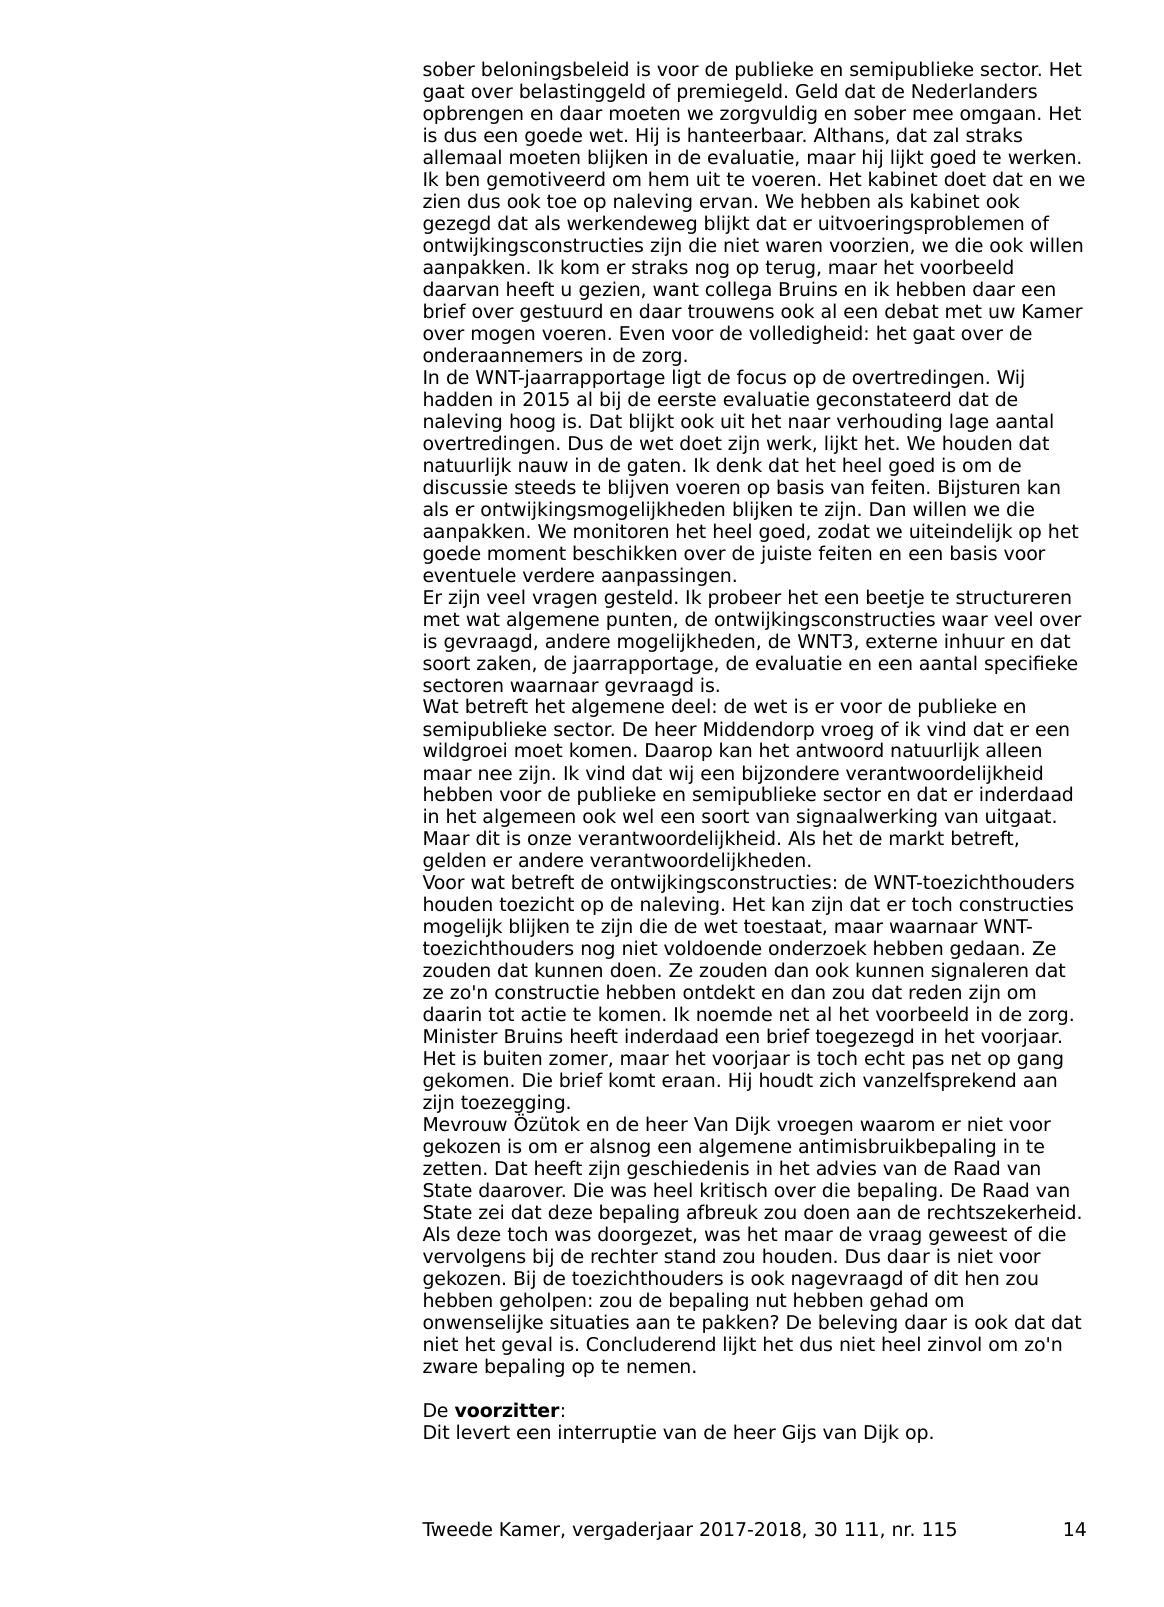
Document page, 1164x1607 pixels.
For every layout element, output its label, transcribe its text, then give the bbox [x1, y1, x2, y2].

text Mevrouw Özütok en de heer Van Dijk vroegen waarom er niet voor gekozen is om er alsnog een algemene antimisbruikbepaling in te zetten. Dat heeft zijn geschiedenis in het advies van de Raad van State daarover. Die was heel kritisch over die bepaling. De Raad van State zei dat deze bepaling afbreuk zou doen aan de rechtszekerheid. Als deze toch was doorgezet, was het maar de vraag geweest of die vervolgens bij de rechter stand zou houden. Dus daar is niet voor gekozen. Bij de toezichthouders is ook nagevraagd of dit hen zou hebben geholpen: zou de bepaling nut hebben gehad om onwenselijke situaties aan te pakken? De beleving daar is ook dat dat niet het geval is. Concluderend lijkt het dus niet heel zinvol om zo'n zware bepaling op te nemen. [422, 1114, 1087, 1378]
text sober beloningsbeleid is voor de publieke en semipublieke sector. Het gaat over belastinggeld of premiegeld. Geld dat de Nederlanders opbrengen en daar moeten we zorgvuldig en sober mee omgaan. Het is dus een goede wet. Hij is hanteerbaar. Althans, dat zal straks allemaal moeten blijken in de evaluatie, maar hij lijkt goed te werken. Ik ben gemotiveerd om hem uit te voeren. Het kabinet doet dat en we zien dus ook toe op naleving ervan. We hebben als kabinet ook gezegd dat als werkendeweg blijkt dat er uitvoeringsproblemen of ontwijkingsconstructies zijn die niet waren voorzien, we die ook willen aanpakken. Ik kom er straks nog op terug, maar het voorbeeld daarvan heeft u gezien, want collega Bruins en ik hebben daar een brief over gestuurd en daar trouwens ook al een debat met uw Kamer over mogen voeren. Even voor de volledigheid: het gaat over de onderaannemers in de zorg. [422, 59, 1087, 367]
text Voor wat betreft de ontwijkingsconstructies: de WNT-toezichthouders houden toezicht op de naleving. Het kan zijn dat er toch constructies mogelijk blijken te zijn die de wet toestaat, maar waarnaar WNT-toezichthouders nog niet voldoende onderzoek hebben gedaan. Ze zouden dat kunnen doen. Ze zouden dan ook kunnen signaleren dat ze zo'n constructie hebben ontdekt en dan zou dat reden zijn om daarin tot actie te komen. Ik noemde net al het voorbeeld in de zorg. Minister Bruins heeft inderdaad een brief toegezegd in het voorjaar. Het is buiten zomer, maar het voorjaar is toch echt pas net op gang gekomen. Die brief komt eraan. Hij houdt zich vanzelfsprekend aan zijn toezegging. [422, 872, 1087, 1114]
text In de WNT-jaarrapportage ligt de focus op de overtredingen. Wij hadden in 2015 al bij de eerste evaluatie geconstateerd dat de naleving hoog is. Dat blijkt ook uit het naar verhouding lage aantal overtredingen. Dus de wet doet zijn werk, lijkt het. We houden dat natuurlijk nauw in de gaten. Ik denk dat het heel goed is om de discussie steeds te blijven voeren op basis van feiten. Bijsturen kan als er ontwijkingsmogelijkheden blijken te zijn. Dan willen we die aanpakken. We monitoren het heel goed, zodat we uiteindelijk op het goede moment beschikken over de juiste feiten en een basis voor eventuele verdere aanpassingen. [422, 367, 1087, 587]
text Dit levert een interruptie van de heer Gijs van Dijk op. [422, 1422, 1087, 1444]
text De voorzitter: [422, 1400, 1087, 1422]
text Er zijn veel vragen gesteld. Ik probeer het een beetje te structureren met wat algemene punten, de ontwijkingsconstructies waar veel over is gevraagd, andere mogelijkheden, de WNT3, externe inhuur en dat soort zaken, de jaarrapportage, de evaluatie en een aantal specifieke sectoren waarnaar gevraagd is. [422, 587, 1087, 696]
text Wat betreft het algemene deel: de wet is er voor de publieke en semipublieke sector. De heer Middendorp vroeg of ik vind dat er een wildgroei moet komen. Daarop kan het antwoord natuurlijk alleen maar nee zijn. Ik vind dat wij een bijzondere verantwoordelijkheid hebben voor de publieke en semipublieke sector en dat er inderdaad in het algemeen ook wel een soort van signaalwerking van uitgaat. Maar dit is onze verantwoordelijkheid. Als het de markt betreft, gelden er andere verantwoordelijkheden. [422, 696, 1087, 872]
